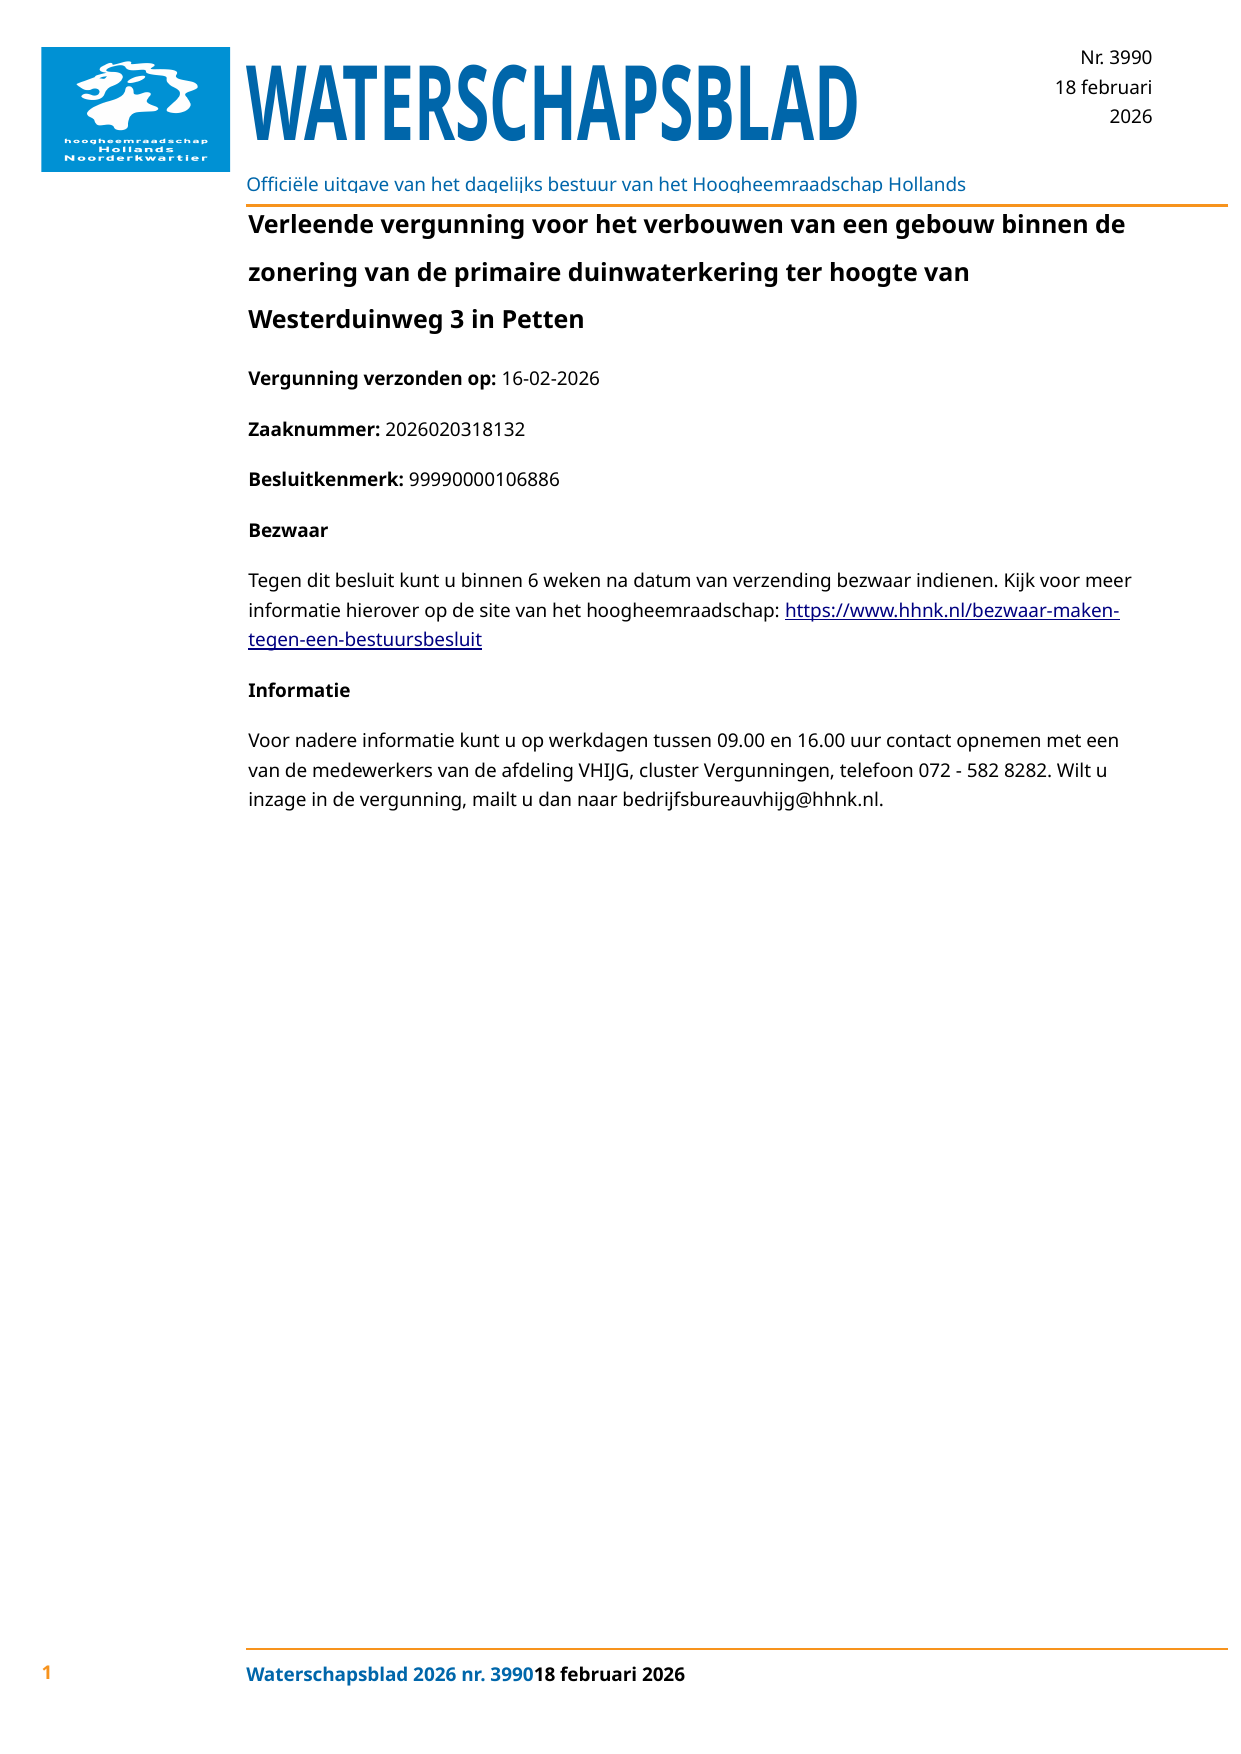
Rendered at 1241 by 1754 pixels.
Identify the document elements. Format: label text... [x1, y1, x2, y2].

picture [118, 62, 197, 112]
text Zaaknummer: 2026020318132 [248, 416, 1152, 442]
text Bezwaar [248, 517, 1152, 542]
text Tegen dit besluit kunt u binnen 6 weken na datum van verzending bezwaar indienen. Kijk voor meer informatie hierover op de site van het hoogheemraadschap: https://www.hhnk.nl/bezwaar-maken-tegen-een-bestuursbesluit [248, 567, 1152, 652]
text Vergunning verzonden op: 16-02-2026 [248, 366, 1152, 391]
text Verleende vergunning voor het verbouwen van een gebouw binnen de zonering van de primaire duinwaterkering ter hoogte van Westerduinweg 3 in Petten [248, 207, 1152, 336]
text Informatie [248, 677, 1152, 702]
picture [88, 87, 157, 130]
text Voor nadere informatie kunt u op werkdagen tussen 09.00 en 16.00 uur contact opnemen met een van de medewerkers van de afdeling VHIJG, cluster Vergunningen, telefoon 072 - 582 8282. Wilt u inzage in de vergunning, mailt u dan naar bedrijfsbureauvhijg@hhnk.nl. [248, 727, 1152, 812]
text Besluitkenmerk: 99990000106886 [248, 466, 1152, 492]
picture [129, 76, 144, 82]
picture [78, 64, 122, 99]
